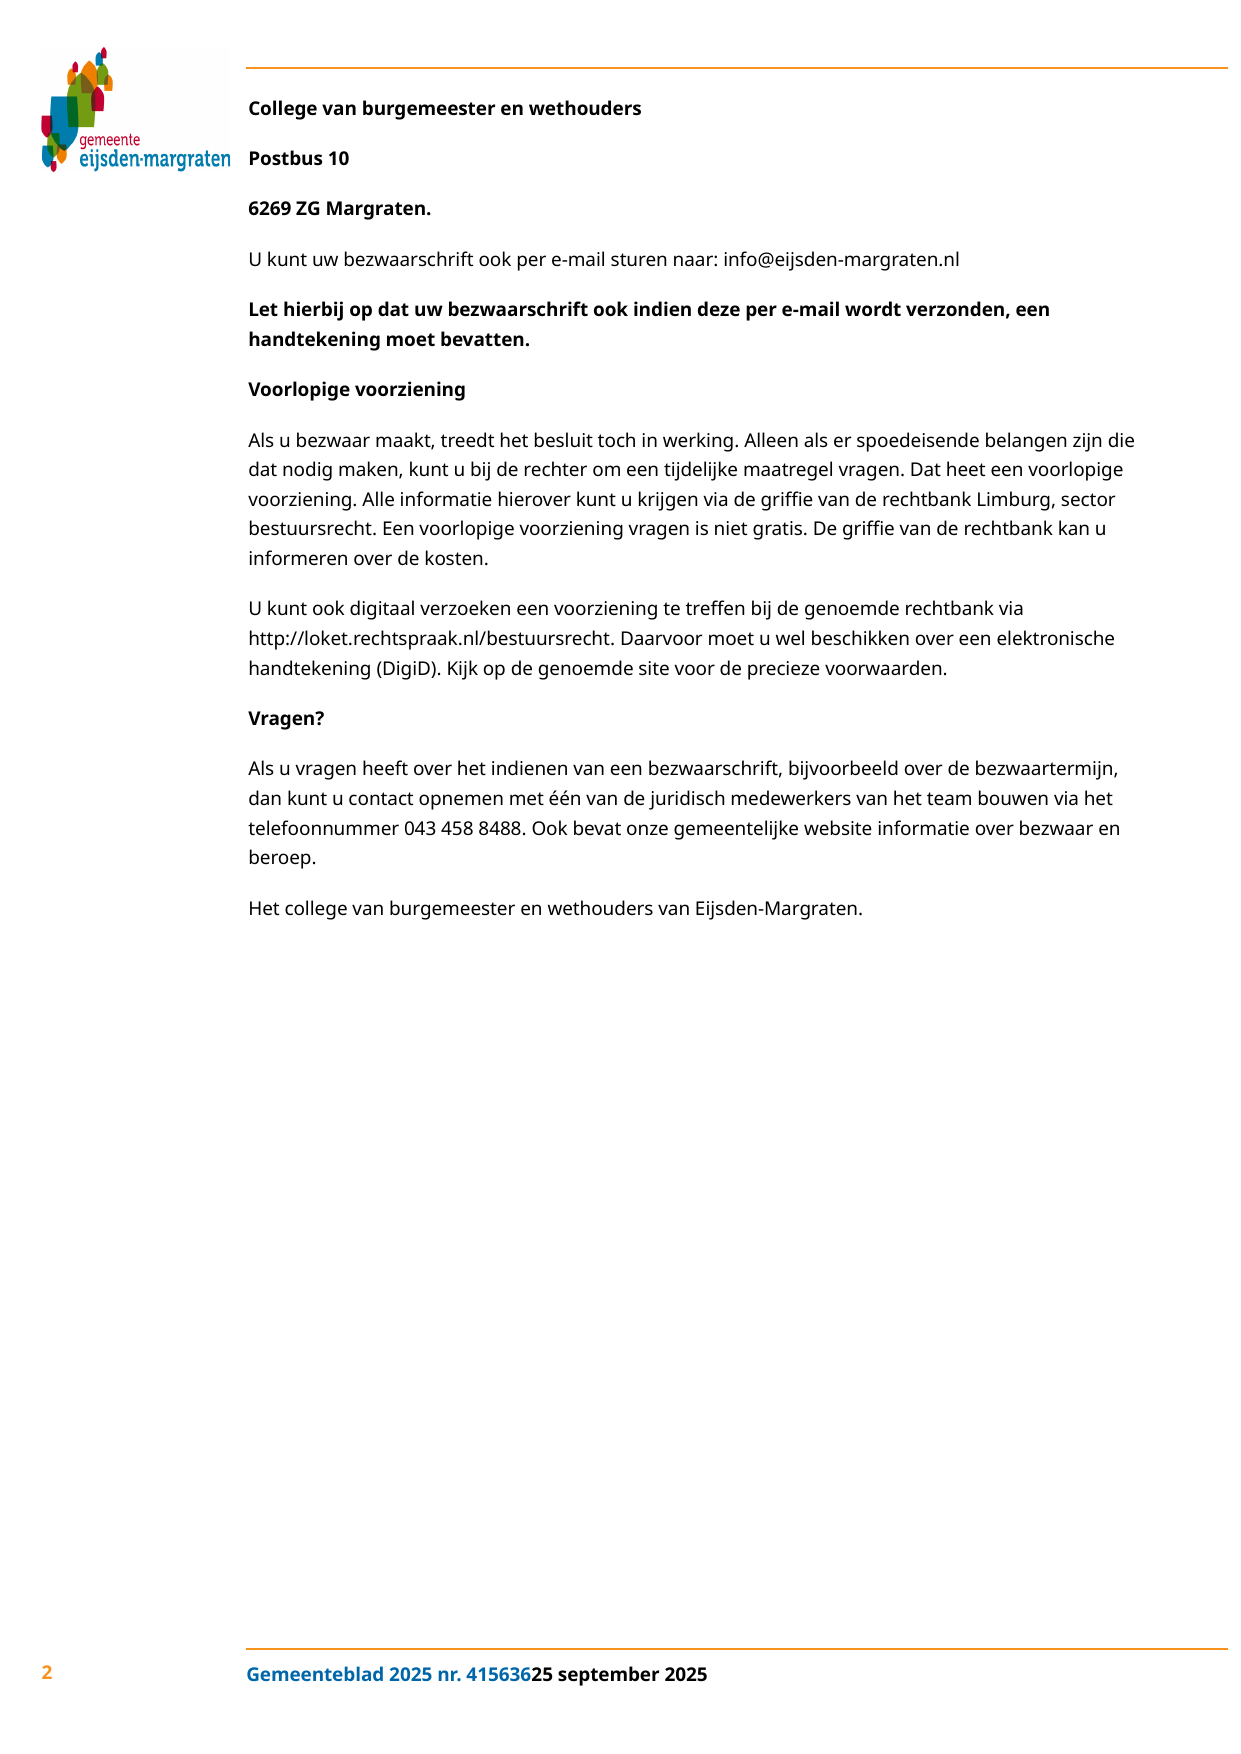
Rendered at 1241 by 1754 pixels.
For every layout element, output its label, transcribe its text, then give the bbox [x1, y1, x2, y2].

text U kunt ook digitaal verzoeken een voorziening te treffen bij de genoemde rechtbank via http://loket.rechtspraak.nl/bestuursrecht. Daarvoor moet u wel beschikken over een elektronische handtekening (DigiD). Kijk op de genoemde site voor de precieze voorwaarden. [248, 596, 1152, 681]
text Postbus 10 [248, 145, 1152, 171]
text Als u bezwaar maakt, treedt het besluit toch in werking. Alleen als er spoedeisende belangen zijn die dat nodig maken, kunt u bij de rechter om een tijdelijke maatregel vragen. Dat heet een voorlopige voorziening. Alle informatie hierover kunt u krijgen via de griffie van de rechtbank Limburg, sector bestuursrecht. Een voorlopige voorziening vragen is niet gratis. De griffie van de rechtbank kan u informeren over de kosten. [248, 427, 1152, 571]
text Voorlopige voorziening [248, 376, 1152, 402]
text U kunt uw bezwaarschrift ook per e-mail sturen naar: info@eijsden-margraten.nl [248, 246, 1152, 272]
text College van burgemeester en wethouders [248, 95, 1152, 121]
text Als u vragen heeft over het indienen van een bezwaarschrift, bijvoorbeeld over de bezwaartermijn, dan kunt u contact opnemen met één van de juridisch medewerkers van het team bouwen via het telefoonnummer 043 458 8488. Ook bevat onze gemeentelijke website informatie over bezwaar en beroep. [248, 756, 1152, 870]
text 6269 ZG Margraten. [248, 196, 1152, 221]
text Let hierbij op dat uw bezwaarschrift ook indien deze per e-mail wordt verzonden, een handtekening moet bevatten. [248, 296, 1152, 352]
picture [41, 47, 231, 172]
text Het college van burgemeester en wethouders van Eijsden-Margraten. [248, 895, 1152, 921]
text Vragen? [248, 705, 1152, 731]
